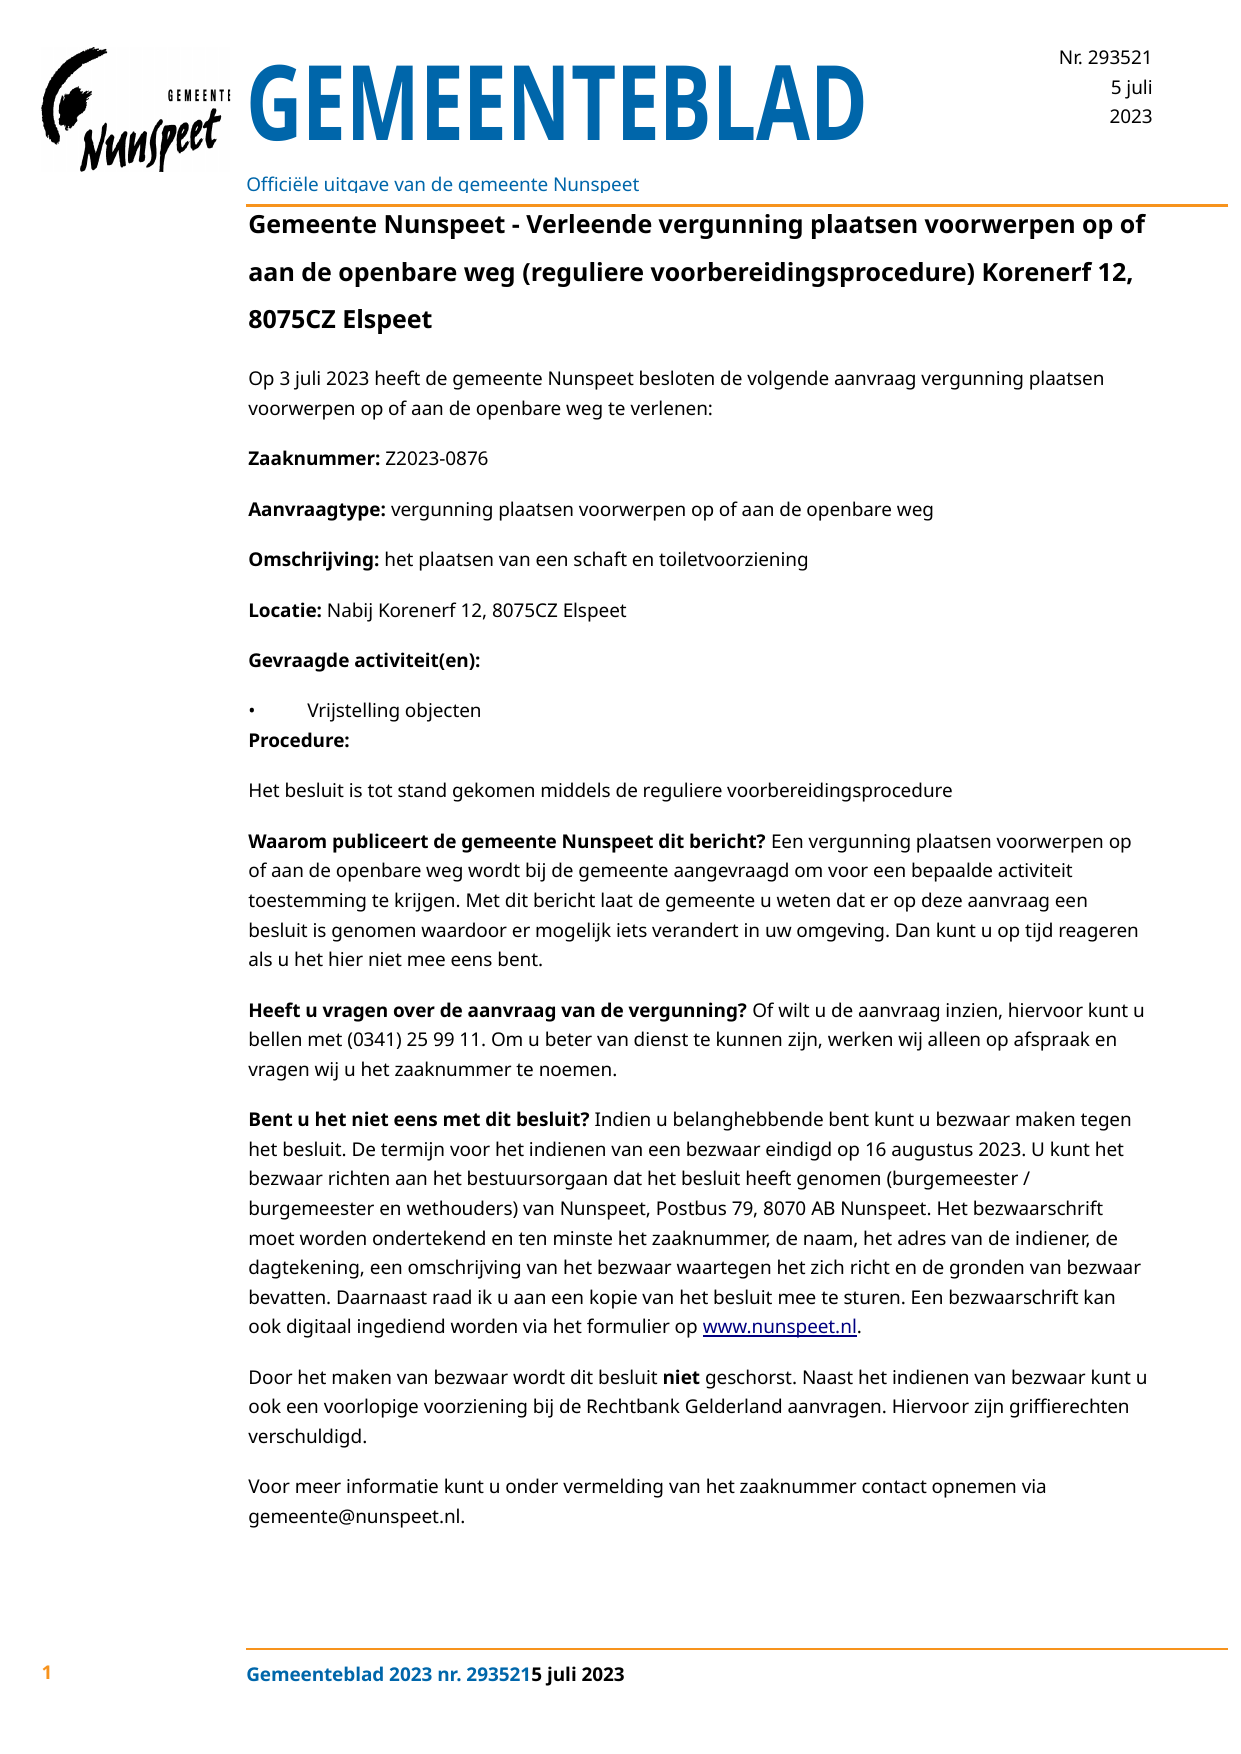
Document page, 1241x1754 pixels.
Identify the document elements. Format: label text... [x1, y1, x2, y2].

text Heeft u vragen over de aanvraag van de vergunning? Of wilt u de aanvraag inzien, hiervoor kunt u bellen met (0341) 25 99 11. Om u beter van dienst te kunnen zijn, werken wij alleen op afspraak en vragen wij u het zaaknummer te noemen. [248, 997, 1152, 1082]
text Bent u het niet eens met dit besluit? Indien u belanghebbende bent kunt u bezwaar maken tegen het besluit. De termijn voor het indienen van een bezwaar eindigd op 16 augustus 2023. U kunt het bezwaar richten aan het bestuursorgaan dat het besluit heeft genomen (burgemeester / burgemeester en wethouders) van Nunspeet, Postbus 79, 8070 AB Nunspeet. Het bezwaarschrift moet worden ondertekend en ten minste het zaaknummer, de naam, het adres van de indiener, de dagtekening, een omschrijving van het bezwaar waartegen het zich richt en de gronden van bezwaar bevatten. Daarnaast raad ik u aan een kopie van het besluit mee te sturen. Een bezwaarschrift kan ook digitaal ingediend worden via het formulier op www.nunspeet.nl. [248, 1106, 1152, 1339]
text Gemeente Nunspeet - Verleende vergunning plaatsen voorwerpen op of aan de openbare weg (reguliere voorbereidingsprocedure) Korenerf 12, 8075CZ Elspeet [248, 207, 1152, 336]
text Zaaknummer: Z2023-0876 [248, 446, 1152, 471]
text Waarom publiceert de gemeente Nunspeet dit bericht? Een vergunning plaatsen voorwerpen op of aan de openbare weg wordt bij de gemeente aangevraagd om voor een bepaalde activiteit toestemming te krijgen. Met dit bericht laat de gemeente u weten dat er op deze aanvraag een besluit is genomen waardoor er mogelijk iets verandert in uw omgeving. Dan kunt u op tijd reageren als u het hier niet mee eens bent. [248, 828, 1152, 972]
text Op 3 juli 2023 heeft de gemeente Nunspeet besloten de volgende aanvraag vergunning plaatsen voorwerpen op of aan de openbare weg te verlenen: [248, 366, 1152, 421]
picture [41, 47, 231, 172]
text Door het maken van bezwaar wordt dit besluit niet geschorst. Naast het indienen van bezwaar kunt u ook een voorlopige voorziening bij de Rechtbank Gelderland aanvragen. Hiervoor zijn griffierechten verschuldigd. [248, 1364, 1152, 1449]
text Voor meer informatie kunt u onder vermelding van het zaaknummer contact opnemen via gemeente@nunspeet.nl. [248, 1473, 1152, 1529]
text Gevraagde activiteit(en): [248, 647, 1152, 673]
list Vrijstelling objecten [248, 698, 1152, 723]
text Omschrijving: het plaatsen van een schaft en toiletvoorziening [248, 546, 1152, 572]
text Het besluit is tot stand gekomen middels de reguliere voorbereidingsprocedure [248, 778, 1152, 803]
text Aanvraagtype: vergunning plaatsen voorwerpen op of aan de openbare weg [248, 496, 1152, 522]
text Locatie: Nabij Korenerf 12, 8075CZ Elspeet [248, 597, 1152, 622]
text Procedure: [248, 727, 1152, 753]
